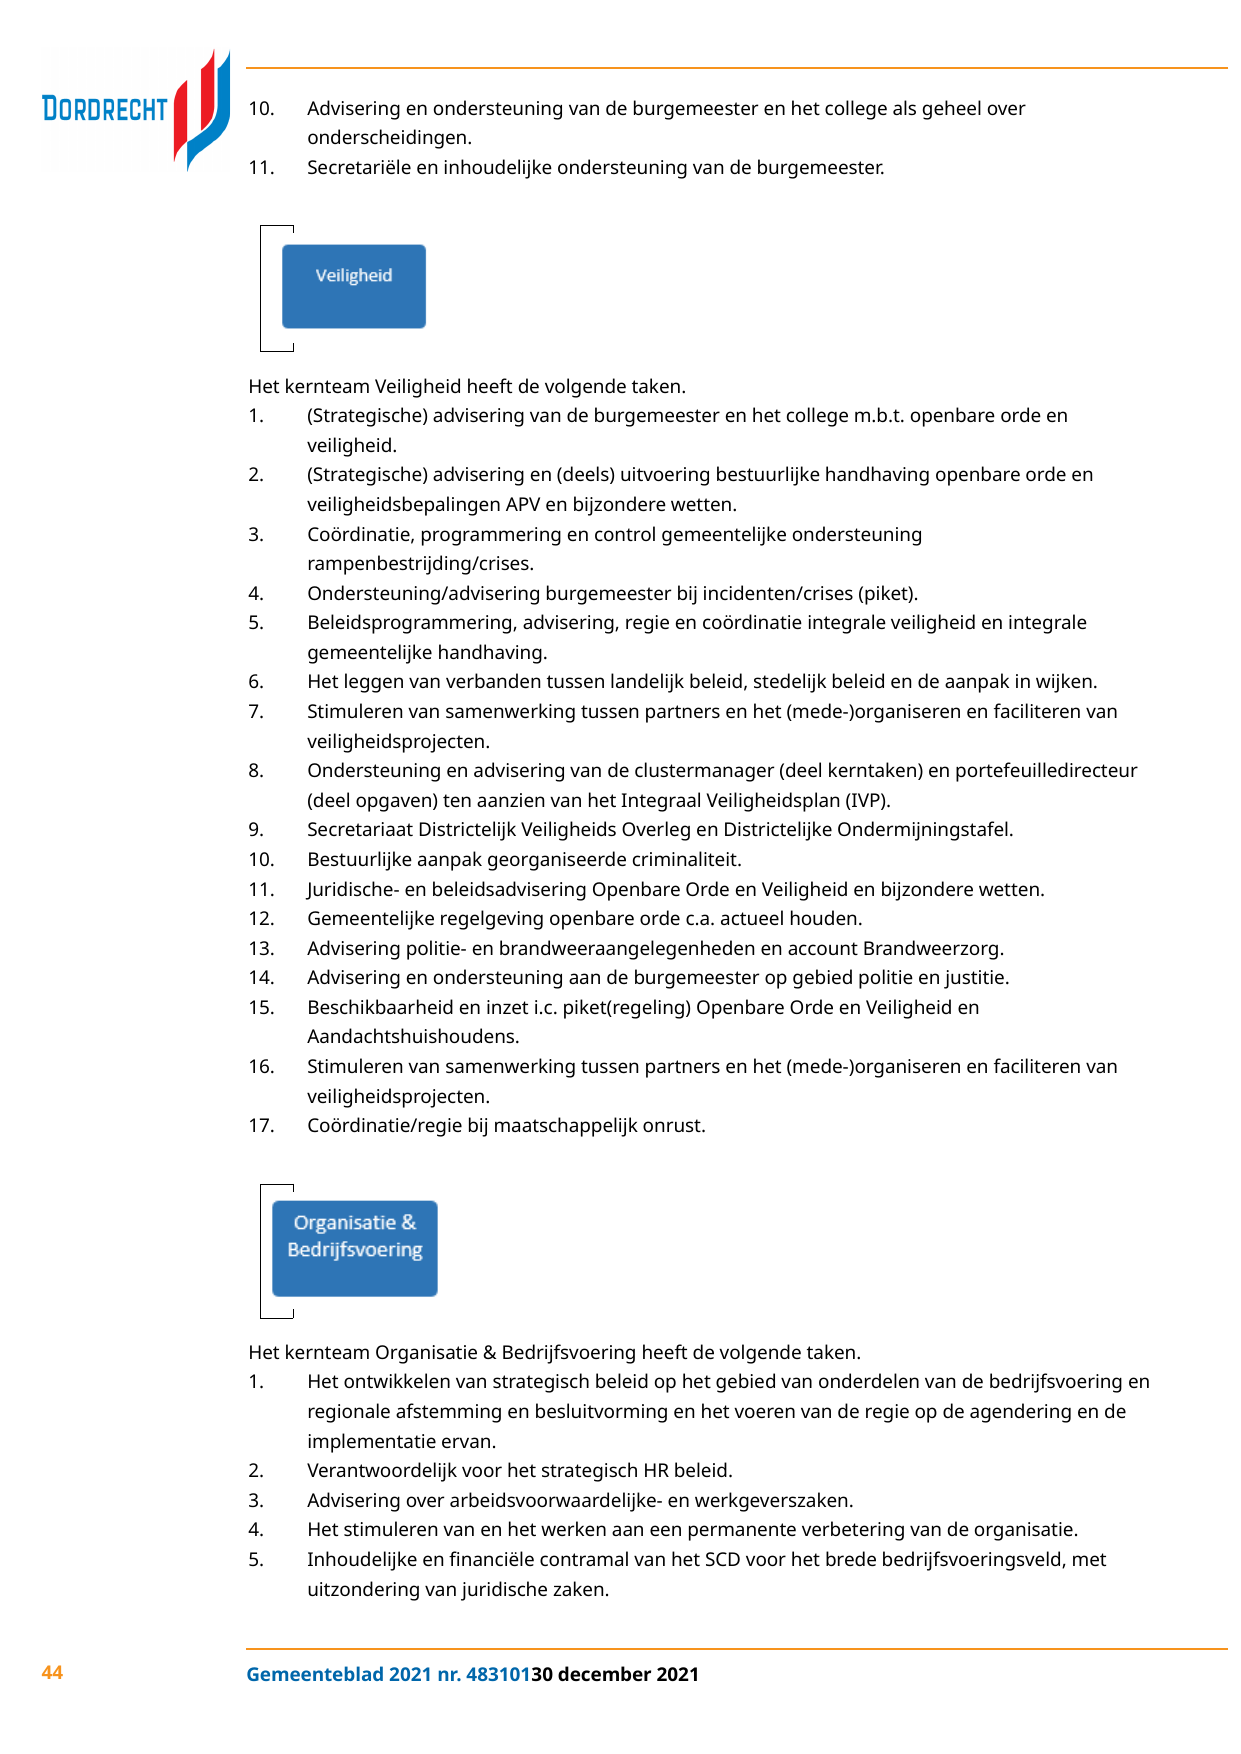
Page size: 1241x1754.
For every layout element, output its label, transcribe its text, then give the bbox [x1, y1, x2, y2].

list Advisering en ondersteuning van de burgemeester en het college als geheel over onderscheidingen. [248, 95, 1152, 150]
list Juridische- en beleidsadvisering Openbare Orde en Veiligheid en bijzondere wetten. [248, 876, 1152, 902]
list Bestuurlijke aanpak georganiseerde criminaliteit. [248, 846, 1152, 872]
list Advisering over arbeidsvoorwaardelijke- en werkgeverszaken. [248, 1487, 1152, 1513]
picture [268, 233, 447, 343]
list Het stimuleren van en het werken aan een permanente verbetering van de organisatie. [248, 1517, 1152, 1542]
text Het kernteam Organisatie & Bedrijfsvoering heeft de volgende taken. [248, 1339, 1152, 1365]
text Het kernteam Veiligheid heeft de volgende taken. [248, 373, 1152, 399]
list Beschikbaarheid en inzet i.c. piket(regeling) Openbare Orde en Veiligheid en Aandachtshuishoudens. [248, 994, 1152, 1049]
list Secretariële en inhoudelijke ondersteuning van de burgemeester. [248, 154, 1152, 180]
picture [268, 1192, 447, 1309]
list Beleidsprogrammering, advisering, regie en coördinatie integrale veiligheid en integrale gemeentelijke handhaving. [248, 609, 1152, 665]
list (Strategische) advisering en (deels) uitvoering bestuurlijke handhaving openbare orde en veiligheidsbepalingen APV en bijzondere wetten. [248, 462, 1152, 517]
list Coördinatie/regie bij maatschappelijk onrust. [248, 1112, 1152, 1138]
list Ondersteuning/advisering burgemeester bij incidenten/crises (piket). [248, 580, 1152, 606]
list (Strategische) advisering van de burgemeester en het college m.b.t. openbare orde en veiligheid. [248, 402, 1152, 458]
list Het ontwikkelen van strategisch beleid op het gebied van onderdelen van de bedrijfsvoering en regionale afstemming en besluitvorming en het voeren van de regie op de agendering en de implementatie ervan. [248, 1369, 1152, 1454]
list Het leggen van verbanden tussen landelijk beleid, stedelijk beleid en de aanpak in wijken. [248, 669, 1152, 694]
list Verantwoordelijk voor het strategisch HR beleid. [248, 1457, 1152, 1483]
list Stimuleren van samenwerking tussen partners en het (mede-)organiseren en faciliteren van veiligheidsprojecten. [248, 698, 1152, 754]
list Gemeentelijke regelgeving openbare orde c.a. actueel houden. [248, 905, 1152, 931]
list Advisering politie- en brandweeraangelegenheden en account Brandweerzorg. [248, 935, 1152, 961]
list Coördinatie, programmering en control gemeentelijke ondersteuning rampenbestrijding/crises. [248, 521, 1152, 576]
list Secretariaat Districtelijk Veiligheids Overleg en Districtelijke Ondermijningstafel. [248, 817, 1152, 842]
picture [41, 47, 231, 172]
list Advisering en ondersteuning aan de burgemeester op gebied politie en justitie. [248, 964, 1152, 990]
list Inhoudelijke en financiële contramal van het SCD voor het brede bedrijfsvoeringsveld, met uitzondering van juridische zaken. [248, 1546, 1152, 1602]
list Stimuleren van samenwerking tussen partners en het (mede-)organiseren en faciliteren van veiligheidsprojecten. [248, 1053, 1152, 1109]
list Ondersteuning en advisering van de clustermanager (deel kerntaken) en portefeuilledirecteur (deel opgaven) ten aanzien van het Integraal Veiligheidsplan (IVP). [248, 757, 1152, 813]
